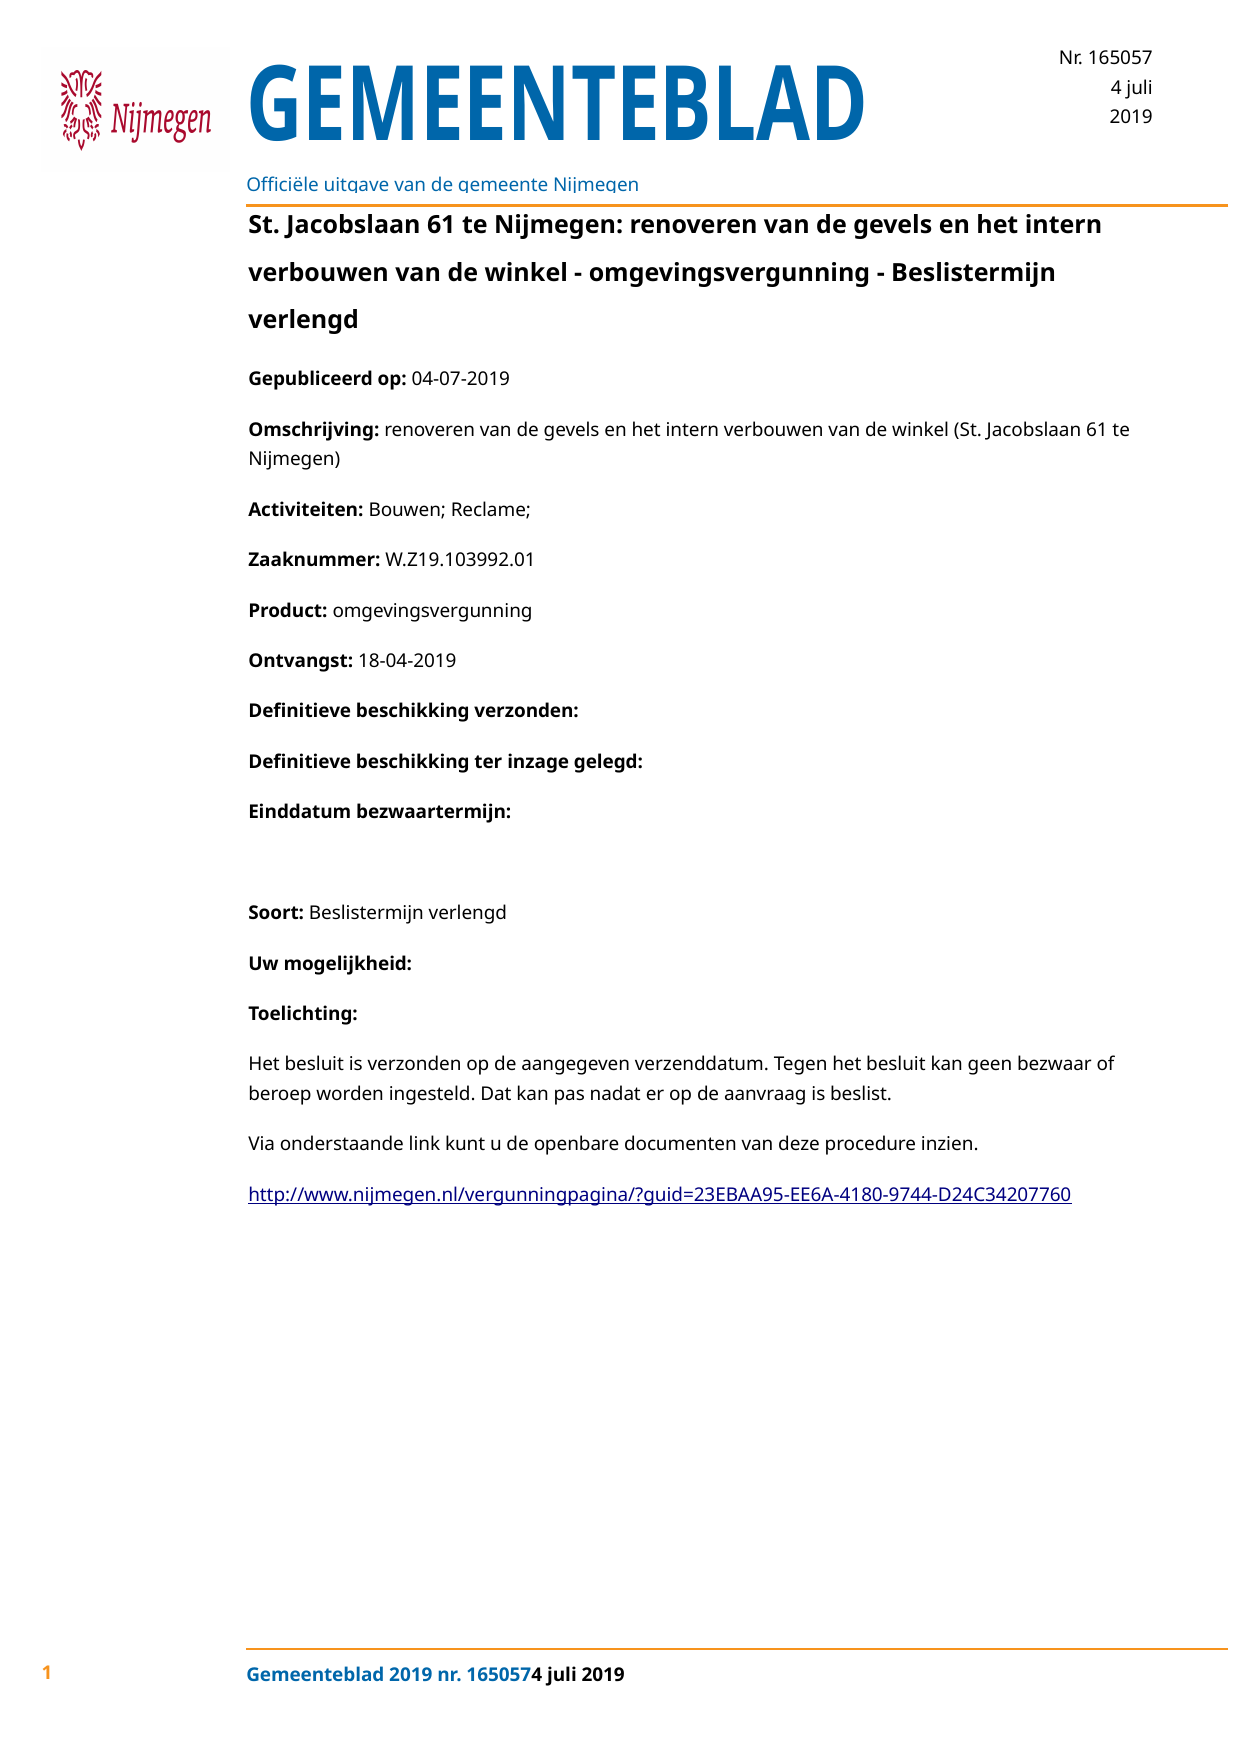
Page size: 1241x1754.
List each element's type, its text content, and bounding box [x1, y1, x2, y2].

text Einddatum bezwaartermijn: [248, 798, 1152, 824]
text Activiteiten: Bouwen; Reclame; [248, 496, 1152, 522]
picture [41, 47, 231, 172]
text Soort: Beslistermijn verlengd [248, 899, 1152, 925]
text St. Jacobslaan 61 te Nijmegen: renoveren van de gevels en het intern verbouwen van de winkel - omgevingsvergunning - Beslistermijn verlengd [248, 207, 1152, 336]
text Definitieve beschikking ter inzage gelegd: [248, 748, 1152, 774]
text Omschrijving: renoveren van de gevels en het intern verbouwen van de winkel (St. Jacobslaan 61 te Nijmegen) [248, 416, 1152, 471]
text Gepubliceerd op: 04-07-2019 [248, 366, 1152, 391]
text Ontvangst: 18-04-2019 [248, 647, 1152, 673]
text Definitieve beschikking verzonden: [248, 698, 1152, 723]
text Het besluit is verzonden op de aangegeven verzenddatum. Tegen het besluit kan geen bezwaar of beroep worden ingesteld. Dat kan pas nadat er op de aanvraag is beslist. [248, 1051, 1152, 1106]
text Uw mogelijkheid: [248, 950, 1152, 975]
text Toelichting: [248, 1000, 1152, 1026]
text http://www.nijmegen.nl/vergunningpagina/?guid=23EBAA95-EE6A-4180-9744-D24C34207760 [248, 1181, 1152, 1207]
text Product: omgevingsvergunning [248, 597, 1152, 622]
text Via onderstaande link kunt u de openbare documenten van deze procedure inzien. [248, 1131, 1152, 1156]
text Zaaknummer: W.Z19.103992.01 [248, 546, 1152, 572]
